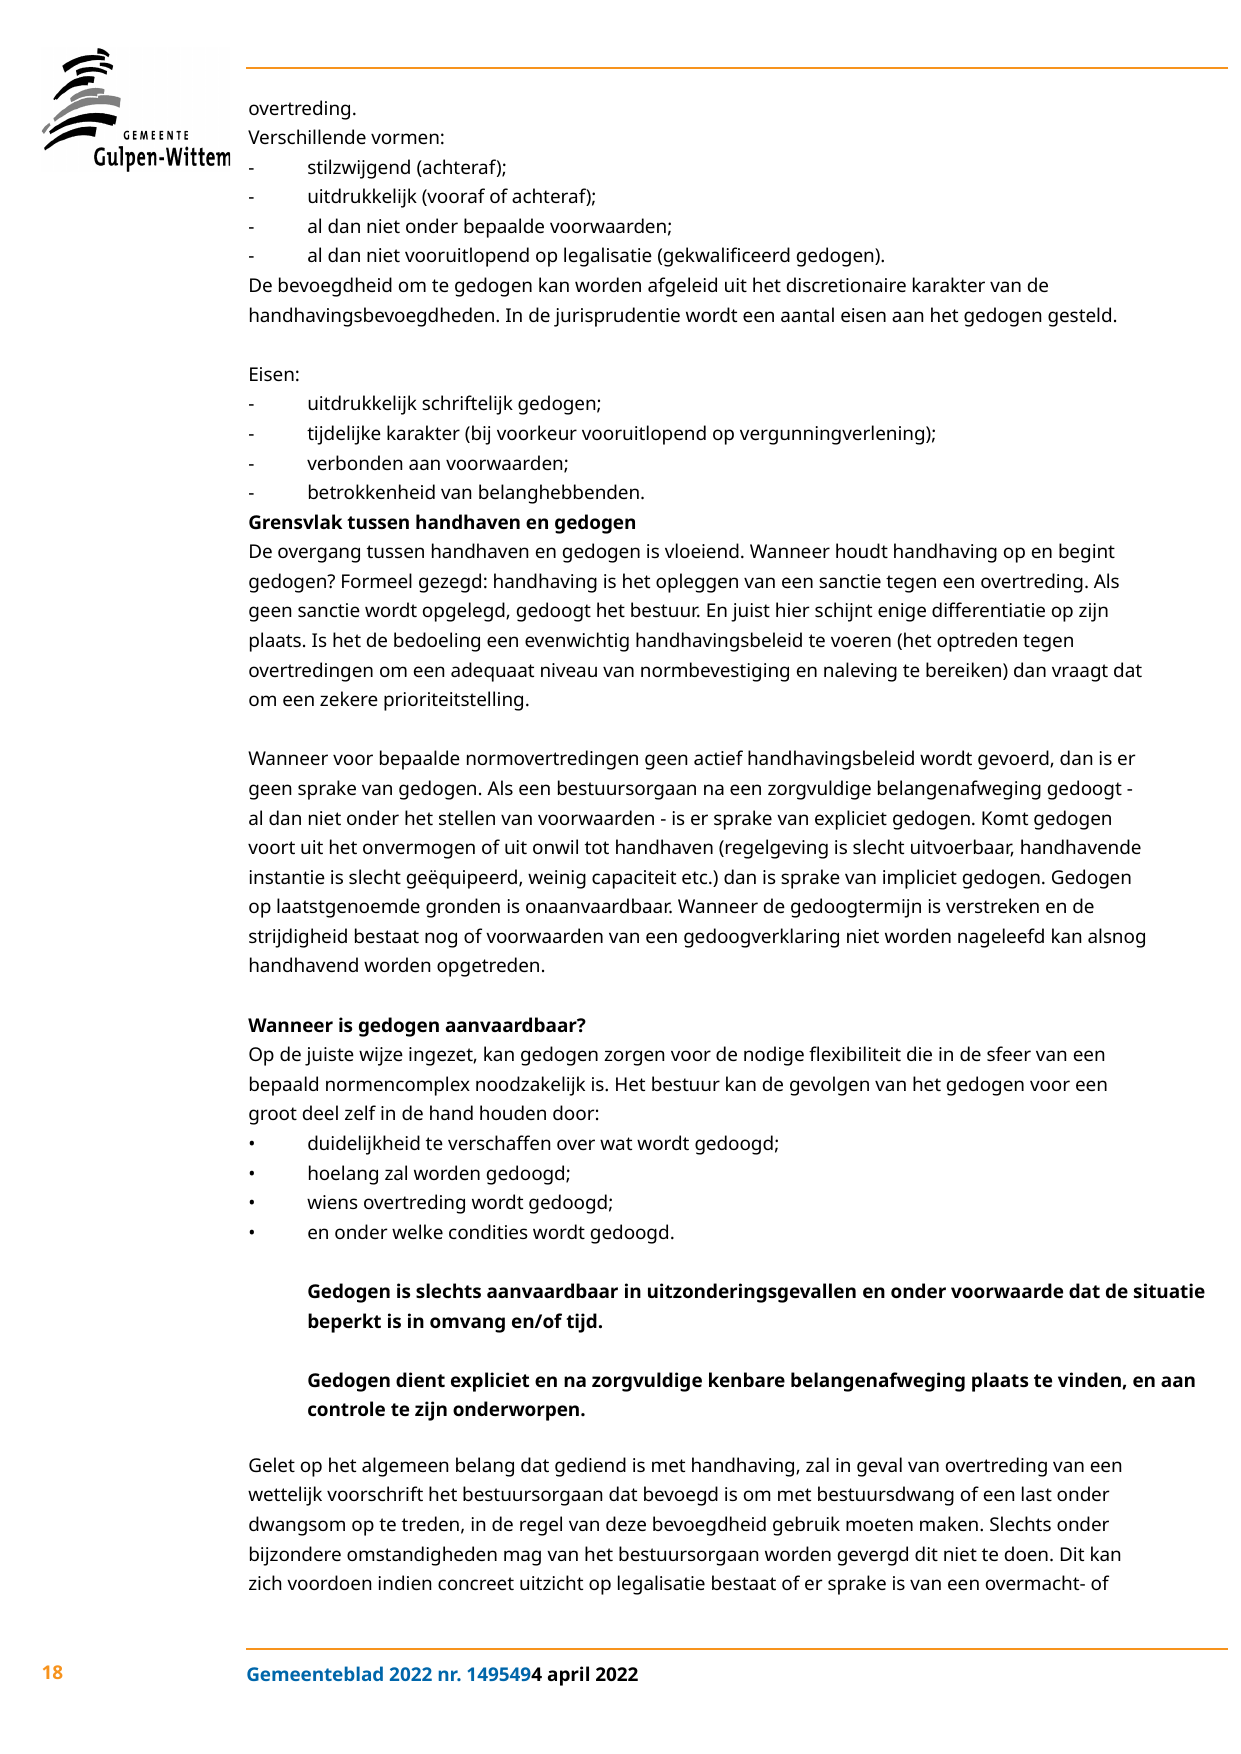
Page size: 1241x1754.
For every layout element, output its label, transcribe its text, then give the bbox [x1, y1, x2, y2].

text Wanneer is gedogen aanvaardbaar? [248, 1012, 1152, 1038]
list wiens overtreding wordt gedoogd; [248, 1189, 1152, 1215]
list verbonden aan voorwaarden; [248, 450, 1152, 476]
list en onder welke condities wordt gedoogd. [248, 1219, 1152, 1245]
text Grensvlak tussen handhaven en gedogen [248, 509, 1152, 535]
list uitdrukkelijk schriftelijk gedogen; [248, 391, 1152, 416]
text Gelet op het algemeen belang dat gediend is met handhaving, zal in geval van overtreding van een wettelijk voorschrift het bestuursorgaan dat bevoegd is om met bestuursdwang of een last onder dwangsom op te treden, in de regel van deze bevoegdheid gebruik moeten maken. Slechts onder bijzondere omstandigheden mag van het bestuursorgaan worden gevergd dit niet te doen. Dit kan zich voordoen indien concreet uitzicht op legalisatie bestaat of er sprake is van een overmacht- of [248, 1452, 1152, 1596]
list al dan niet vooruitlopend op legalisatie (gekwalificeerd gedogen). [248, 243, 1152, 268]
text De overgang tussen handhaven en gedogen is vloeiend. Wanneer houdt handhaving op en begint gedogen? Formeel gezegd: handhaving is het opleggen van een sanctie tegen een overtreding. Als geen sanctie wordt opgelegd, gedoogt het bestuur. En juist hier schijnt enige differentiatie op zijn plaats. Is het de bedoeling een evenwichtig handhavingsbeleid te voeren (het optreden tegen overtredingen om een adequaat niveau van normbevestiging en naleving te bereiken) dan vraagt dat om een zekere prioriteitstelling. [248, 538, 1152, 712]
text overtreding. [248, 95, 1152, 121]
picture [41, 47, 231, 172]
list tijdelijke karakter (bij voorkeur vooruitlopend op vergunningverlening); [248, 420, 1152, 446]
list betrokkenheid van belanghebbenden. [248, 479, 1152, 505]
list duidelijkheid te verschaffen over wat wordt gedoogd; [248, 1130, 1152, 1156]
text Eisen: [248, 361, 1152, 387]
text Verschillende vormen: [248, 124, 1152, 150]
list uitdrukkelijk (vooraf of achteraf); [248, 183, 1152, 209]
table_header Gedogen is slechts aanvaardbaar in uitzonderingsgevallen en onder voorwaarde dat de situatie beperkt is in omvang en/of tijd. Gedogen dient expliciet en na zorgvuldige kenbare belangenafweging plaats te vinden, en aan controle te zijn onderworpen. [307, 1278, 1211, 1422]
list al dan niet onder bepaalde voorwaarden; [248, 213, 1152, 239]
text Op de juiste wijze ingezet, kan gedogen zorgen voor de nodige flexibiliteit die in de sfeer van een bepaald normencomplex noodzakelijk is. Het bestuur kan de gevolgen van het gedogen voor een groot deel zelf in de hand houden door: [248, 1041, 1152, 1126]
text De bevoegdheid om te gedogen kan worden afgeleid uit het discretionaire karakter van de handhavingsbevoegdheden. In de jurisprudentie wordt een aantal eisen aan het gedogen gesteld. [248, 272, 1152, 328]
list hoelang zal worden gedoogd; [248, 1160, 1152, 1186]
list stilzwijgend (achteraf); [248, 154, 1152, 180]
text Wanneer voor bepaalde normovertredingen geen actief handhavingsbeleid wordt gevoerd, dan is er geen sprake van gedogen. Als een bestuursorgaan na een zorgvuldige belangenafweging gedoogt - al dan niet onder het stellen van voorwaarden - is er sprake van expliciet gedogen. Komt gedogen voort uit het onvermogen of uit onwil tot handhaven (regelgeving is slecht uitvoerbaar, handhavende instantie is slecht geëquipeerd, weinig capaciteit etc.) dan is sprake van impliciet gedogen. Gedogen op laatstgenoemde gronden is onaanvaardbaar. Wanneer de gedoogtermijn is verstreken en de strijdigheid bestaat nog of voorwaarden van een gedoogverklaring niet worden nageleefd kan alsnog handhavend worden opgetreden. [248, 746, 1152, 978]
